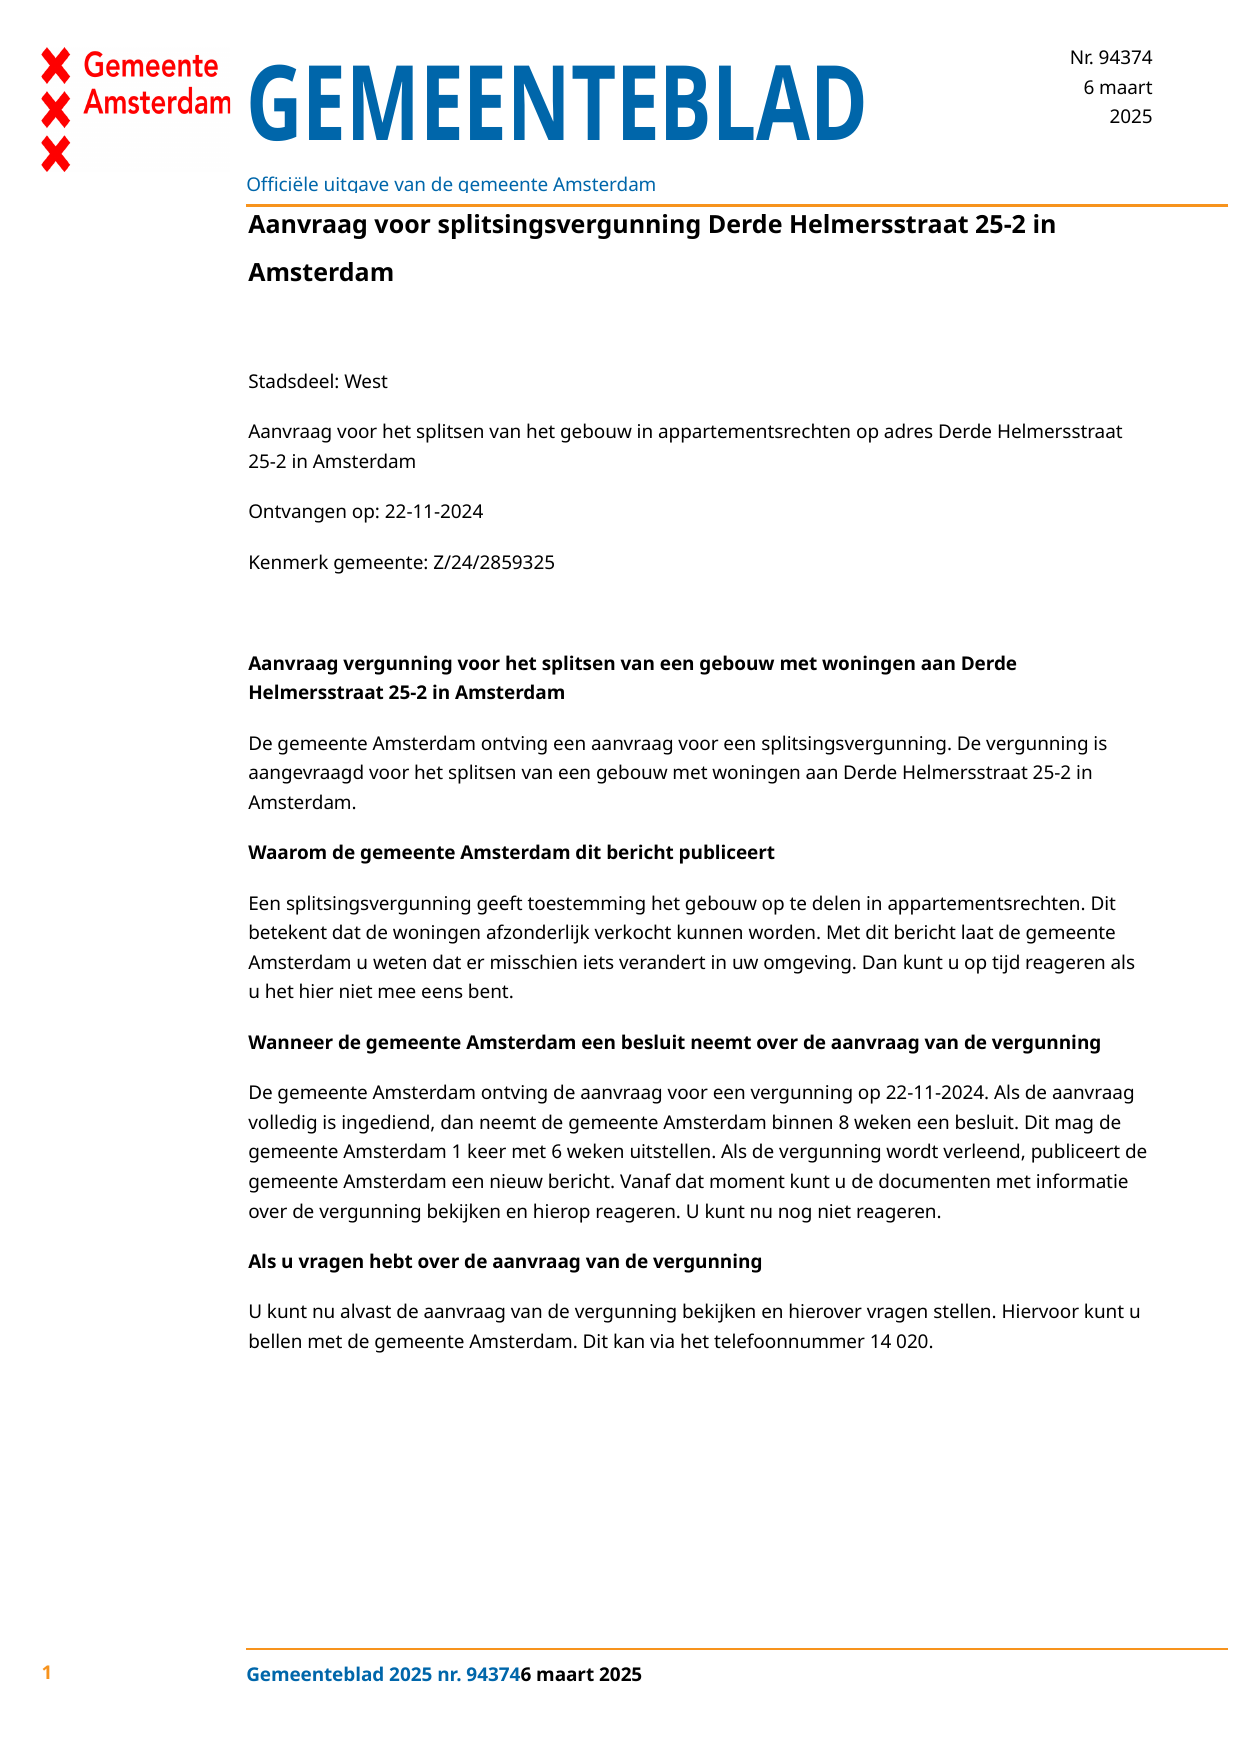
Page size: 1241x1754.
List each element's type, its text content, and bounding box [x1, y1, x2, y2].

text Waarom de gemeente Amsterdam dit bericht publiceert [248, 839, 1152, 865]
text Aanvraag vergunning voor het splitsen van een gebouw met woningen aan Derde Helmersstraat 25-2 in Amsterdam [248, 650, 1152, 705]
text Kenmerk gemeente: Z/24/2859325 [248, 549, 1152, 575]
text Als u vragen hebt over de aanvraag van de vergunning [248, 1248, 1152, 1274]
text De gemeente Amsterdam ontving een aanvraag voor een splitsingsvergunning. De vergunning is aangevraagd voor het splitsen van een gebouw met woningen aan Derde Helmersstraat 25-2 in Amsterdam. [248, 730, 1152, 815]
text U kunt nu alvast de aanvraag van de vergunning bekijken en hierover vragen stellen. Hiervoor kunt u bellen met de gemeente Amsterdam. Dit kan via het telefoonnummer 14 020. [248, 1299, 1152, 1354]
text Aanvraag voor splitsingsvergunning Derde Helmersstraat 25-2 in Amsterdam [248, 207, 1152, 288]
text De gemeente Amsterdam ontving de aanvraag voor een vergunning op 22-11-2024. Als de aanvraag volledig is ingediend, dan neemt de gemeente Amsterdam binnen 8 weken een besluit. Dit mag de gemeente Amsterdam 1 keer met 6 weken uitstellen. Als de vergunning wordt verleend, publiceert de gemeente Amsterdam een nieuw bericht. Vanaf dat moment kunt u de documenten met informatie over de vergunning bekijken en hierop reageren. U kunt nu nog niet reageren. [248, 1079, 1152, 1224]
text Wanneer de gemeente Amsterdam een besluit neemt over de aanvraag van de vergunning [248, 1029, 1152, 1055]
text Ontvangen op: 22-11-2024 [248, 499, 1152, 524]
text Aanvraag voor het splitsen van het gebouw in appartementsrechten op adres Derde Helmersstraat 25-2 in Amsterdam [248, 419, 1152, 474]
text Een splitsingsvergunning geeft toestemming het gebouw op te delen in appartementsrechten. Dit betekent dat de woningen afzonderlijk verkocht kunnen worden. Met dit bericht laat de gemeente Amsterdam u weten dat er misschien iets verandert in uw omgeving. Dan kunt u op tijd reageren als u het hier niet mee eens bent. [248, 890, 1152, 1004]
text Stadsdeel: West [248, 368, 1152, 394]
picture [41, 47, 231, 172]
